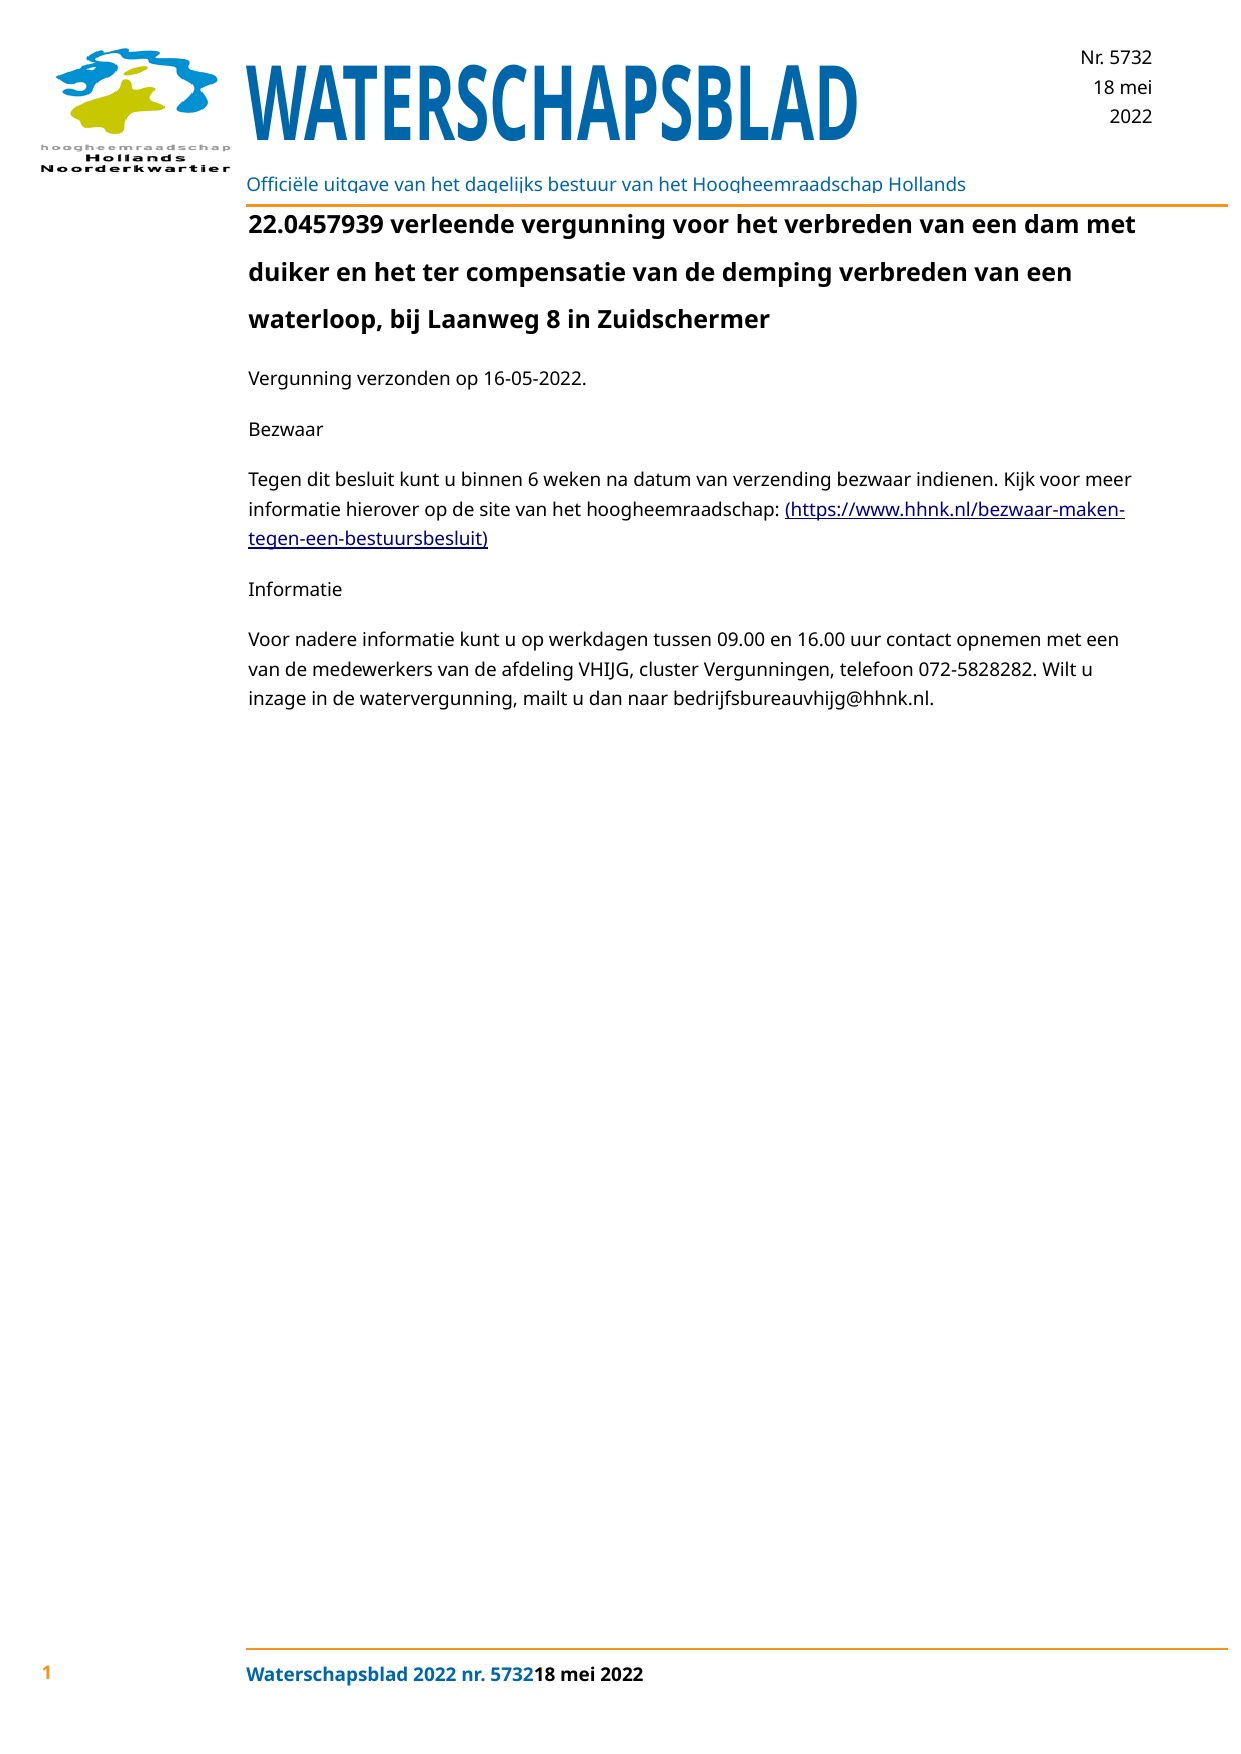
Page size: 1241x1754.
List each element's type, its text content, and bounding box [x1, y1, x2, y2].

text Informatie [248, 576, 1152, 602]
text Bezwaar [248, 416, 1152, 442]
text Vergunning verzonden op 16-05-2022. [248, 366, 1152, 391]
text Voor nadere informatie kunt u op werkdagen tussen 09.00 en 16.00 uur contact opnemen met een van de medewerkers van de afdeling VHIJG, cluster Vergunningen, telefoon 072-5828282. Wilt u inzage in de watervergunning, mailt u dan naar bedrijfsbureauvhijg@hhnk.nl. [248, 626, 1152, 711]
text Tegen dit besluit kunt u binnen 6 weken na datum van verzending bezwaar indienen. Kijk voor meer informatie hierover op de site van het hoogheemraadschap: (https://www.hhnk.nl/bezwaar-maken-tegen-een-bestuursbesluit) [248, 466, 1152, 551]
text 22.0457939 verleende vergunning voor het verbreden van een dam met duiker en het ter compensatie van de demping verbreden van een waterloop, bij Laanweg 8 in Zuidschermer [248, 207, 1152, 336]
picture [41, 47, 231, 172]
